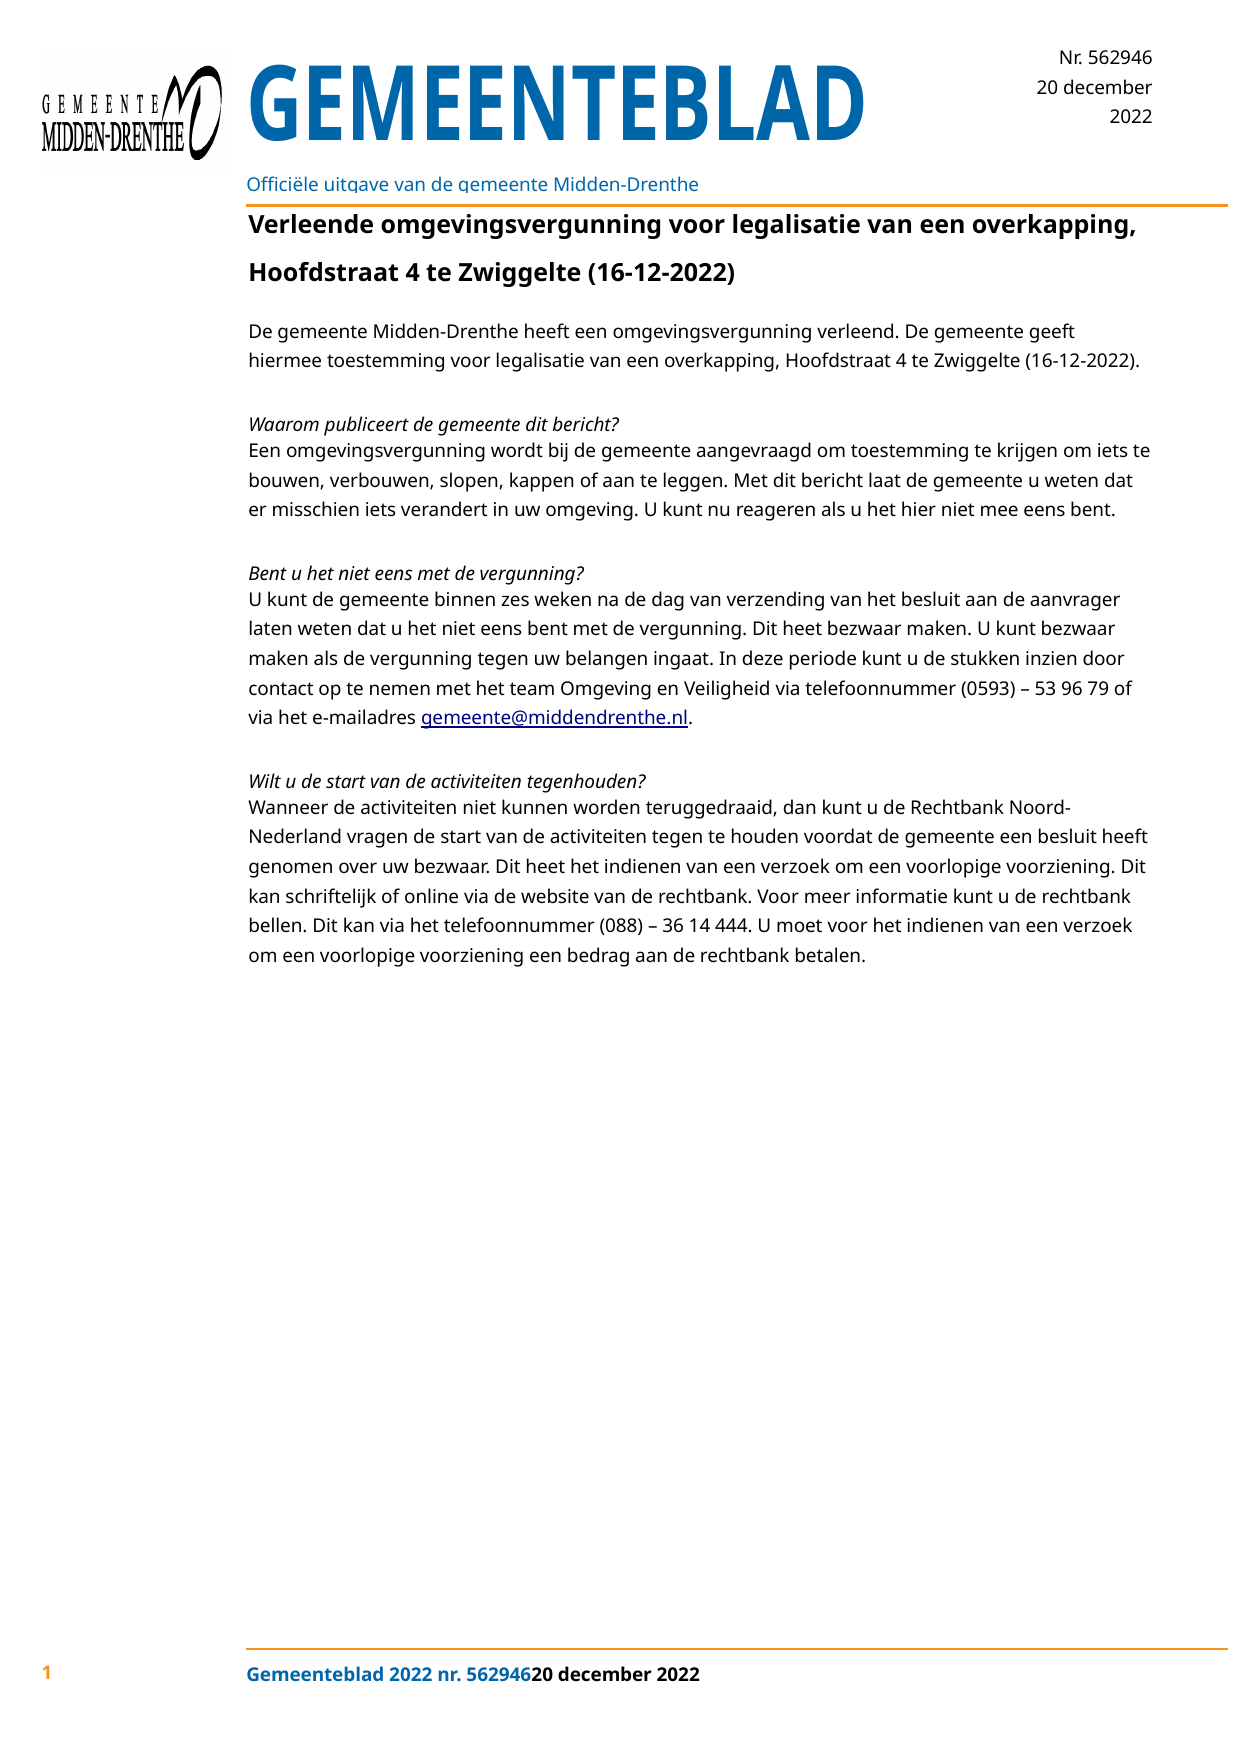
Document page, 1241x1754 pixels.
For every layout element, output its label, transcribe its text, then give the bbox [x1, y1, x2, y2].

text Verleende omgevingsvergunning voor legalisatie van een overkapping, Hoofdstraat 4 te Zwiggelte (16-12-2022) [248, 207, 1152, 288]
text Wanneer de activiteiten niet kunnen worden teruggedraaid, dan kunt u de Rechtbank Noord-Nederland vragen de start van de activiteiten tegen te houden voordat de gemeente een besluit heeft genomen over uw bezwaar. Dit heet het indienen van een verzoek om een voorlopige voorziening. Dit kan schriftelijk of online via de website van de rechtbank. Voor meer informatie kunt u de rechtbank bellen. Dit kan via het telefoonnummer (088) – 36 14 444. U moet voor het indienen van een verzoek om een voorlopige voorziening een bedrag aan de rechtbank betalen. [248, 794, 1152, 968]
text Bent u het niet eens met de vergunning? [248, 560, 1152, 586]
text De gemeente Midden-Drenthe heeft een omgevingsvergunning verleend. De gemeente geeft hiermee toestemming voor legalisatie van een overkapping, Hoofdstraat 4 te Zwiggelte (16-12-2022). [248, 318, 1152, 373]
text U kunt de gemeente binnen zes weken na de dag van verzending van het besluit aan de aanvrager laten weten dat u het niet eens bent met de vergunning. Dit heet bezwaar maken. U kunt bezwaar maken als de vergunning tegen uw belangen ingaat. In deze periode kunt u de stukken inzien door contact op te nemen met het team Omgeving en Veiligheid via telefoonnummer (0593) – 53 96 79 of via het e-mailadres gemeente@middendrenthe.nl. [248, 586, 1152, 730]
text Een omgevingsvergunning wordt bij de gemeente aangevraagd om toestemming te krijgen om iets te bouwen, verbouwen, slopen, kappen of aan te leggen. Met dit bericht laat de gemeente u weten dat er misschien iets verandert in uw omgeving. U kunt nu reageren als u het hier niet mee eens bent. [248, 437, 1152, 522]
text Waarom publiceert de gemeente dit bericht? [248, 411, 1152, 437]
picture [41, 47, 231, 172]
text Wilt u de start van de activiteiten tegenhouden? [248, 768, 1152, 794]
